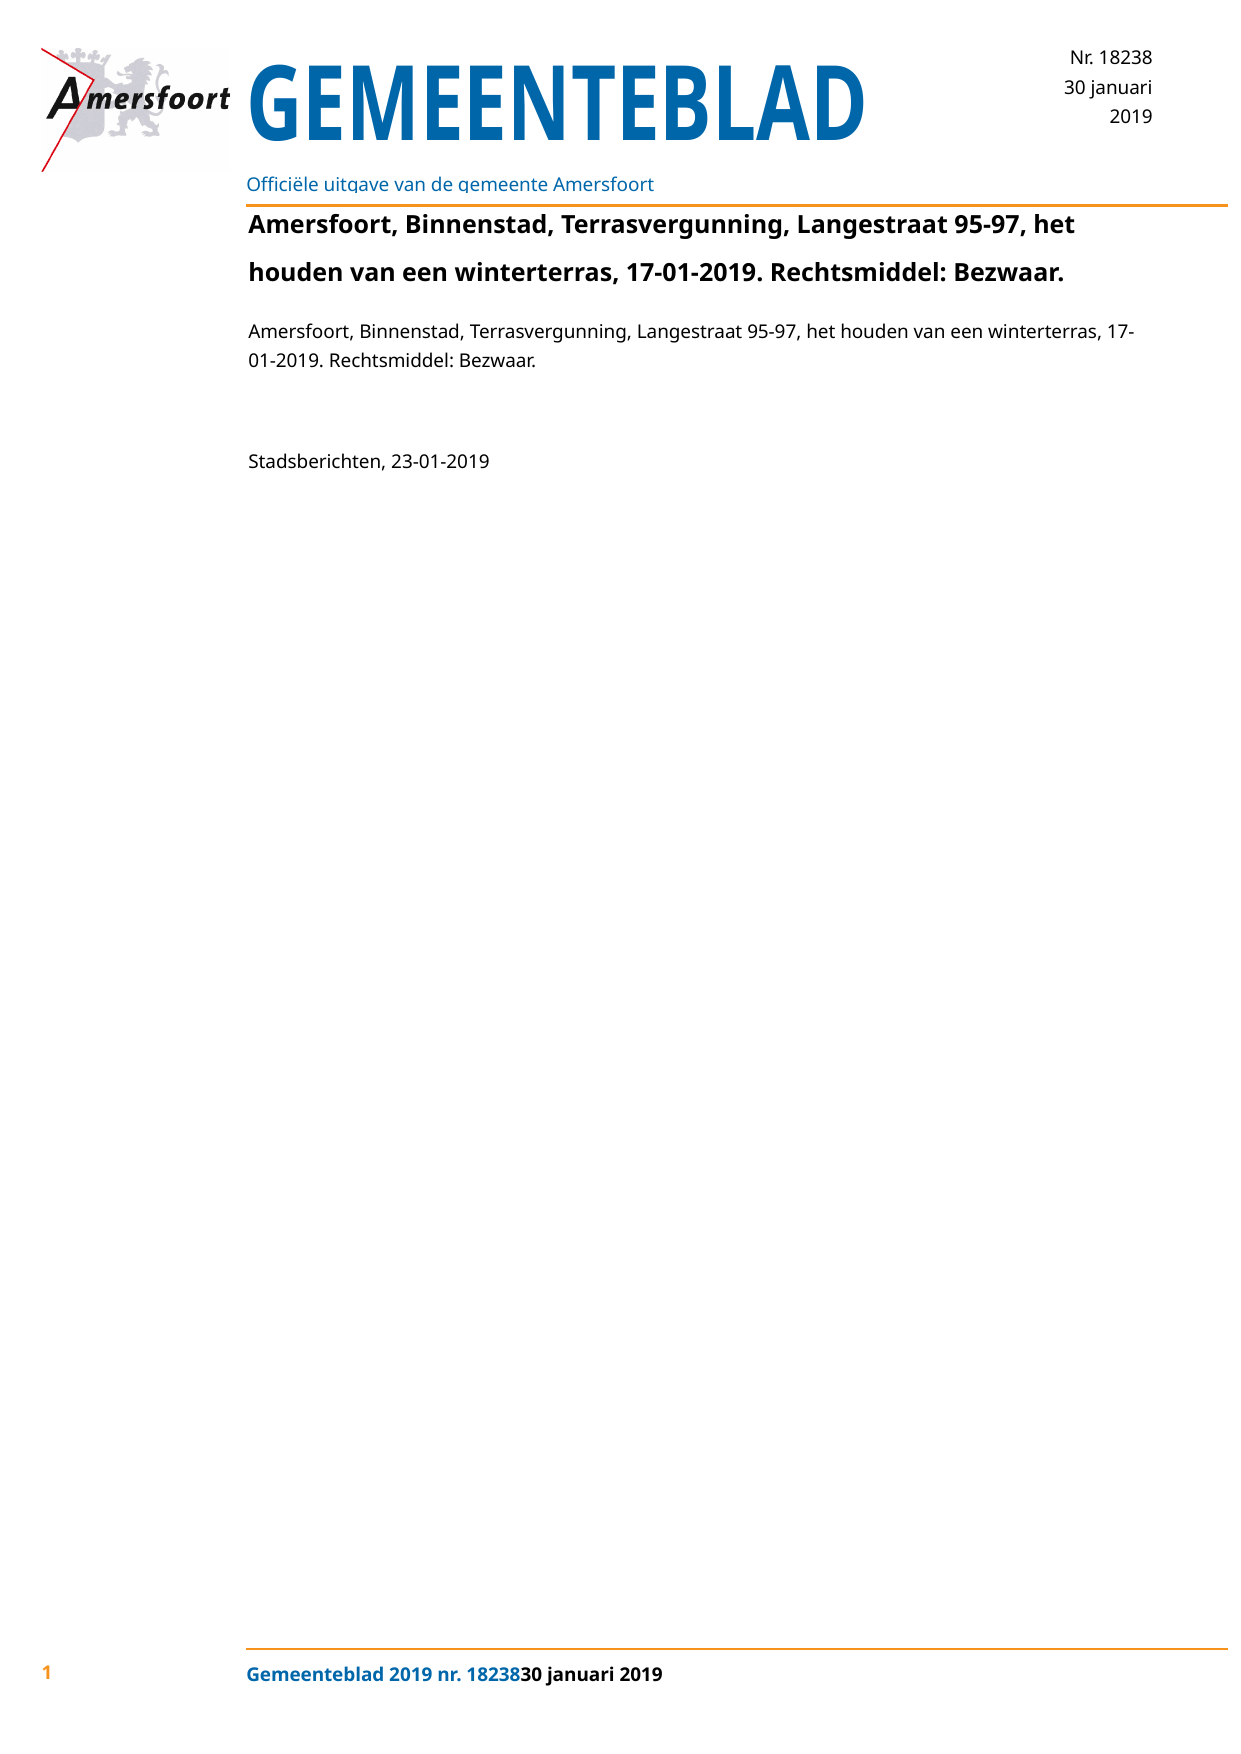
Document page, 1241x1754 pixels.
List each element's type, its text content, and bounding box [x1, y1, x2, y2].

text Amersfoort, Binnenstad, Terrasvergunning, Langestraat 95-97, het houden van een winterterras, 17-01-2019. Rechtsmiddel: Bezwaar. [248, 318, 1152, 373]
picture [41, 47, 231, 172]
text Stadsberichten, 23-01-2019 [248, 448, 1152, 474]
text Amersfoort, Binnenstad, Terrasvergunning, Langestraat 95-97, het houden van een winterterras, 17-01-2019. Rechtsmiddel: Bezwaar. [248, 207, 1152, 288]
